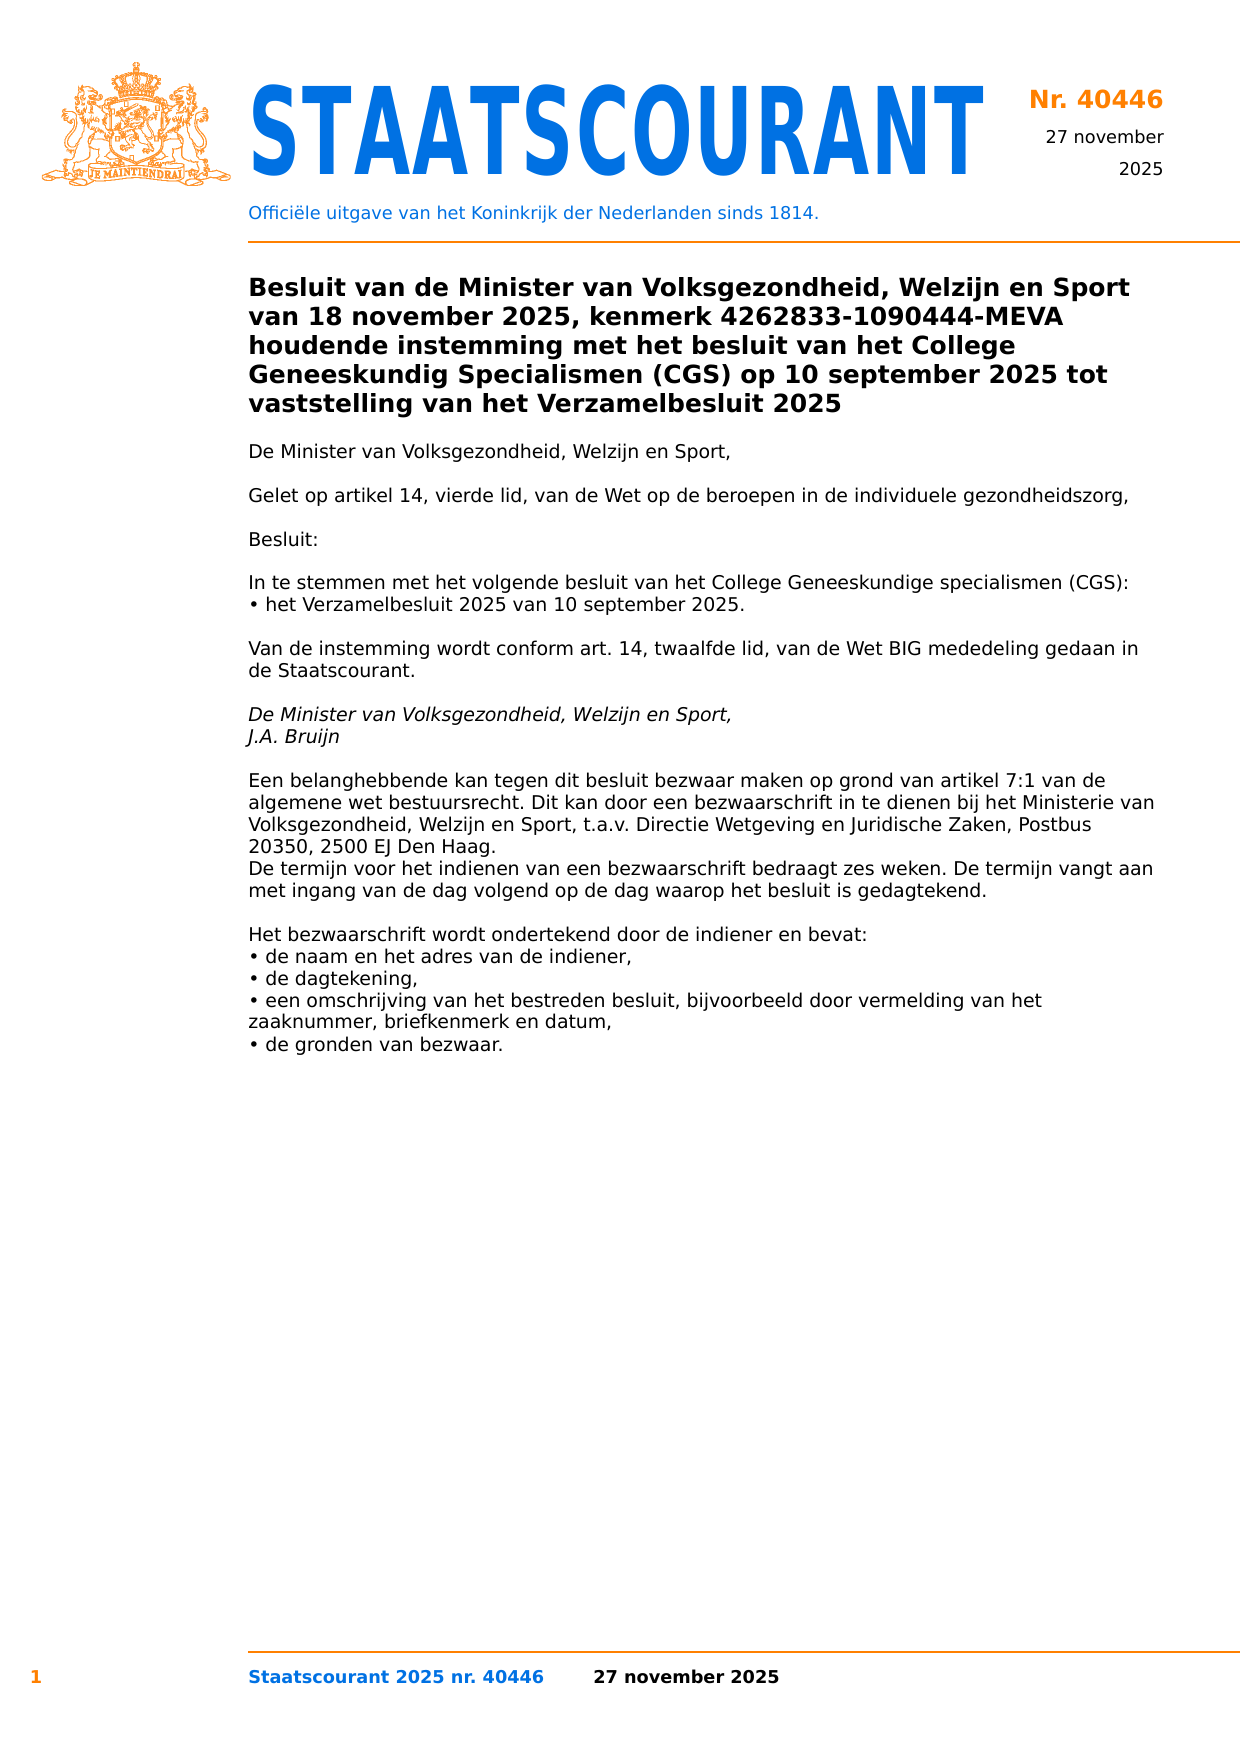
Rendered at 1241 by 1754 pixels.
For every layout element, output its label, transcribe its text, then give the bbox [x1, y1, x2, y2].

text • het Verzamelbesluit 2025 van 10 september 2025. [248, 594, 1163, 616]
text Een belanghebbende kan tegen dit besluit bezwaar maken op grond van artikel 7:1 van de algemene wet bestuursrecht. Dit kan door een bezwaarschrift in te dienen bij het Ministerie van Volksgezondheid, Welzijn en Sport, t.a.v. Directie Wetgeving en Juridische Zaken, Postbus 20350, 2500 EJ Den Haag. [248, 770, 1163, 858]
text De termijn voor het indienen van een bezwaarschrift bedraagt zes weken. De termijn vangt aan met ingang van de dag volgend op de dag waarop het besluit is gedagtekend. [248, 858, 1163, 902]
table_header [25, 62, 248, 241]
text In te stemmen met het volgende besluit van het College Geneeskundige specialismen (CGS): [248, 572, 1163, 594]
text Besluit: [248, 528, 1163, 550]
table_header Nr. 40446 [998, 62, 1240, 121]
table_cell 27 november [998, 121, 1240, 153]
text Het bezwaarschrift wordt ondertekend door de indiener en bevat: [248, 923, 1163, 946]
text • de dagtekening, [248, 967, 1163, 989]
table_cell 2025 [998, 153, 1240, 203]
table_cell Officiële uitgave van het Koninkrijk der Nederlanden sinds 1814. [248, 203, 1240, 241]
table_header STAATSCOURANT [248, 62, 998, 203]
text De Minister van Volksgezondheid, Welzijn en Sport, J.A. Bruijn [248, 704, 1163, 748]
subtitle Besluit van de Minister van Volksgezondheid, Welzijn en Sport van 18 november 2025, kenmerk 4262833-1090444-MEVA houdende instemming met het besluit van het College Geneeskundig Specialismen (CGS) op 10 september 2025 tot vaststelling van het Verzamelbesluit 2025 [248, 273, 1163, 419]
text • een omschrijving van het bestreden besluit, bijvoorbeeld door vermelding van het zaaknummer, briefkenmerk en datum, [248, 989, 1163, 1033]
text • de naam en het adres van de indiener, [248, 946, 1163, 967]
text Van de instemming wordt conform art. 14, twaalfde lid, van de Wet BIG mededeling gedaan in de Staatscourant. [248, 638, 1163, 682]
picture [41, 62, 231, 186]
text Gelet op artikel 14, vierde lid, van de Wet op de beroepen in de individuele gezondheidszorg, [248, 484, 1163, 507]
text De Minister van Volksgezondheid, Welzijn en Sport, [248, 441, 1163, 463]
text • de gronden van bezwaar. [248, 1033, 1163, 1055]
